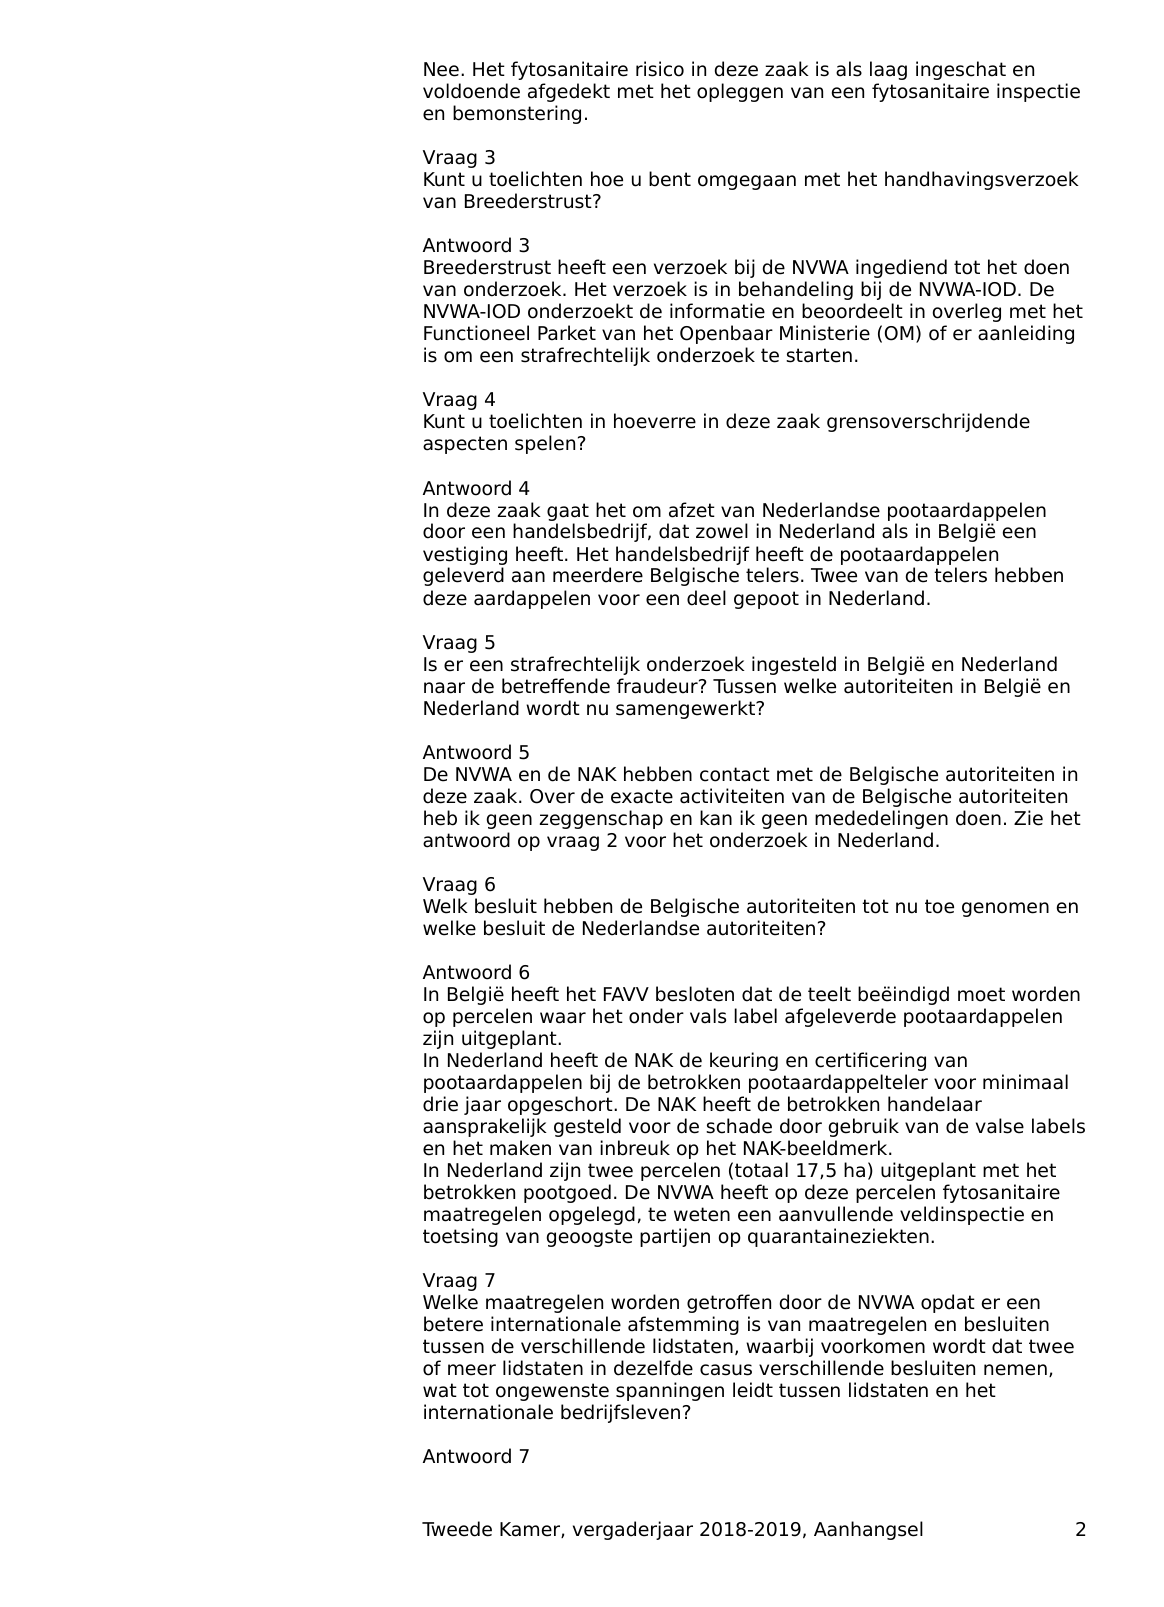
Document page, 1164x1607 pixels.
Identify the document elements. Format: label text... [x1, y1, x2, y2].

text In België heeft het FAVV besloten dat de teelt beëindigd moet worden op percelen waar het onder vals label afgeleverde pootaardappelen zijn uitgeplant. [422, 984, 1087, 1050]
text Welke maatregelen worden getroffen door de NVWA opdat er een betere internationale afstemming is van maatregelen en besluiten tussen de verschillende lidstaten, waarbij voorkomen wordt dat twee of meer lidstaten in dezelfde casus verschillende besluiten nemen, wat tot ongewenste spanningen leidt tussen lidstaten en het internationale bedrijfsleven? [422, 1292, 1087, 1424]
text Antwoord 3 [422, 235, 1087, 257]
text Antwoord 6 [422, 962, 1087, 984]
text Antwoord 5 [422, 742, 1087, 764]
text Nee. Het fytosanitaire risico in deze zaak is als laag ingeschat en voldoende afgedekt met het opleggen van een fytosanitaire inspectie en bemonstering. [422, 59, 1087, 125]
text Is er een strafrechtelijk onderzoek ingesteld in België en Nederland naar de betreffende fraudeur? Tussen welke autoriteiten in België en Nederland wordt nu samengewerkt? [422, 653, 1087, 719]
text In Nederland heeft de NAK de keuring en certificering van pootaardappelen bij de betrokken pootaardappelteler voor minimaal drie jaar opgeschort. De NAK heeft de betrokken handelaar aansprakelijk gesteld voor de schade door gebruik van de valse labels en het maken van inbreuk op het NAK-beeldmerk. [422, 1050, 1087, 1160]
text Vraag 5 [422, 632, 1087, 653]
text Vraag 4 [422, 389, 1087, 411]
text In Nederland zijn twee percelen (totaal 17,5 ha) uitgeplant met het betrokken pootgoed. De NVWA heeft op deze percelen fytosanitaire maatregelen opgelegd, te weten een aanvullende veldinspectie en toetsing van geoogste partijen op quarantaineziekten. [422, 1160, 1087, 1248]
text De NVWA en de NAK hebben contact met de Belgische autoriteiten in deze zaak. Over de exacte activiteiten van de Belgische autoriteiten heb ik geen zeggenschap en kan ik geen mededelingen doen. Zie het antwoord op vraag 2 voor het onderzoek in Nederland. [422, 764, 1087, 852]
text Vraag 6 [422, 874, 1087, 896]
text Antwoord 7 [422, 1446, 1087, 1468]
text Breederstrust heeft een verzoek bij de NVWA ingediend tot het doen van onderzoek. Het verzoek is in behandeling bij de NVWA-IOD. De NVWA-IOD onderzoekt de informatie en beoordeelt in overleg met het Functioneel Parket van het Openbaar Ministerie (OM) of er aanleiding is om een strafrechtelijk onderzoek te starten. [422, 257, 1087, 367]
text Kunt u toelichten in hoeverre in deze zaak grensoverschrijdende aspecten spelen? [422, 411, 1087, 455]
text Vraag 3 [422, 147, 1087, 169]
text Antwoord 4 [422, 477, 1087, 499]
text Vraag 7 [422, 1270, 1087, 1292]
text Welk besluit hebben de Belgische autoriteiten tot nu toe genomen en welke besluit de Nederlandse autoriteiten? [422, 896, 1087, 940]
text Kunt u toelichten hoe u bent omgegaan met het handhavingsverzoek van Breederstrust? [422, 169, 1087, 213]
text In deze zaak gaat het om afzet van Nederlandse pootaardappelen door een handelsbedrijf, dat zowel in Nederland als in België een vestiging heeft. Het handelsbedrijf heeft de pootaardappelen geleverd aan meerdere Belgische telers. Twee van de telers hebben deze aardappelen voor een deel gepoot in Nederland. [422, 499, 1087, 609]
